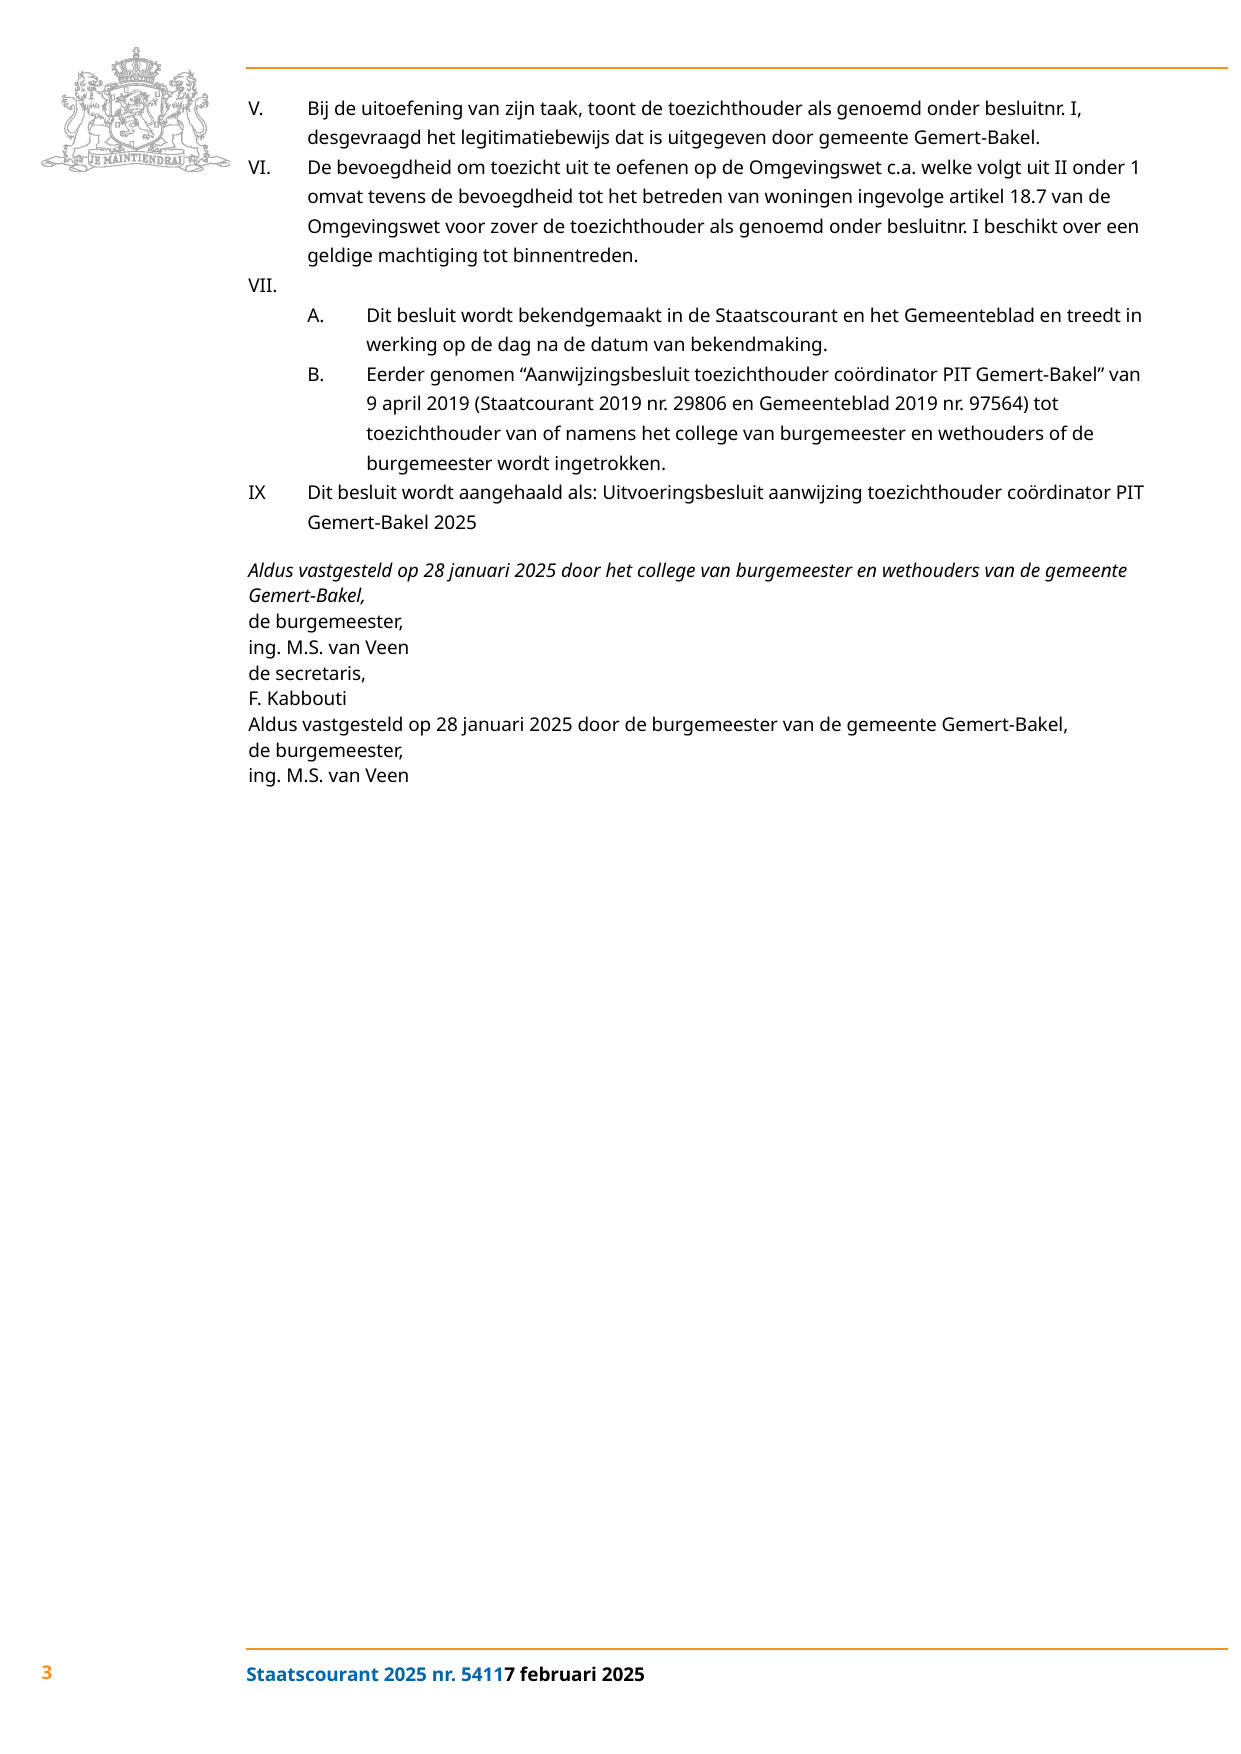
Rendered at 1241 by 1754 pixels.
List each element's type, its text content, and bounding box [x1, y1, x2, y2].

picture [41, 47, 231, 172]
list Eerder genomen “Aanwijzingsbesluit toezichthouder coördinator PIT Gemert-Bakel” van 9 april 2019 (Staatcourant 2019 nr. 29806 en Gemeenteblad 2019 nr. 97564) tot toezichthouder van of namens het college van burgemeester en wethouders of de burgemeester wordt ingetrokken. [307, 361, 1152, 476]
list De bevoegdheid om toezicht uit te oefenen op de Omgevingswet c.a. welke volgt uit II onder 1 omvat tevens de bevoegdheid tot het betreden van woningen ingevolge artikel 18.7 van de Omgevingswet voor zover de toezichthouder als genoemd onder besluitnr. I beschikt over een geldige machtiging tot binnentreden. [248, 154, 1152, 268]
text Aldus vastgesteld op 28 januari 2025 door het college van burgemeester en wethouders van de gemeente Gemert-Bakel, [248, 557, 1152, 608]
text de secretaris, [248, 660, 1152, 685]
text ing. M.S. van Veen [248, 634, 1152, 660]
text Aldus vastgesteld op 28 januari 2025 door de burgemeester van de gemeente Gemert-Bakel, [248, 711, 1152, 737]
text ing. M.S. van Veen [248, 763, 1152, 788]
text F. Kabbouti [248, 685, 1152, 711]
list Dit besluit wordt aangehaald als: Uitvoeringsbesluit aanwijzing toezichthouder coördinator PIT Gemert-Bakel 2025 [248, 479, 1152, 535]
text de burgemeester, [248, 737, 1152, 763]
text de burgemeester, [248, 608, 1152, 634]
list Dit besluit wordt bekendgemaakt in de Staatscourant en het Gemeenteblad en treedt in werking op de dag na de datum van bekendmaking. [307, 302, 1152, 357]
list Bij de uitoefening van zijn taak, toont de toezichthouder als genoemd onder besluitnr. I, desgevraagd het legitimatiebewijs dat is uitgegeven door gemeente Gemert-Bakel. [248, 95, 1152, 150]
